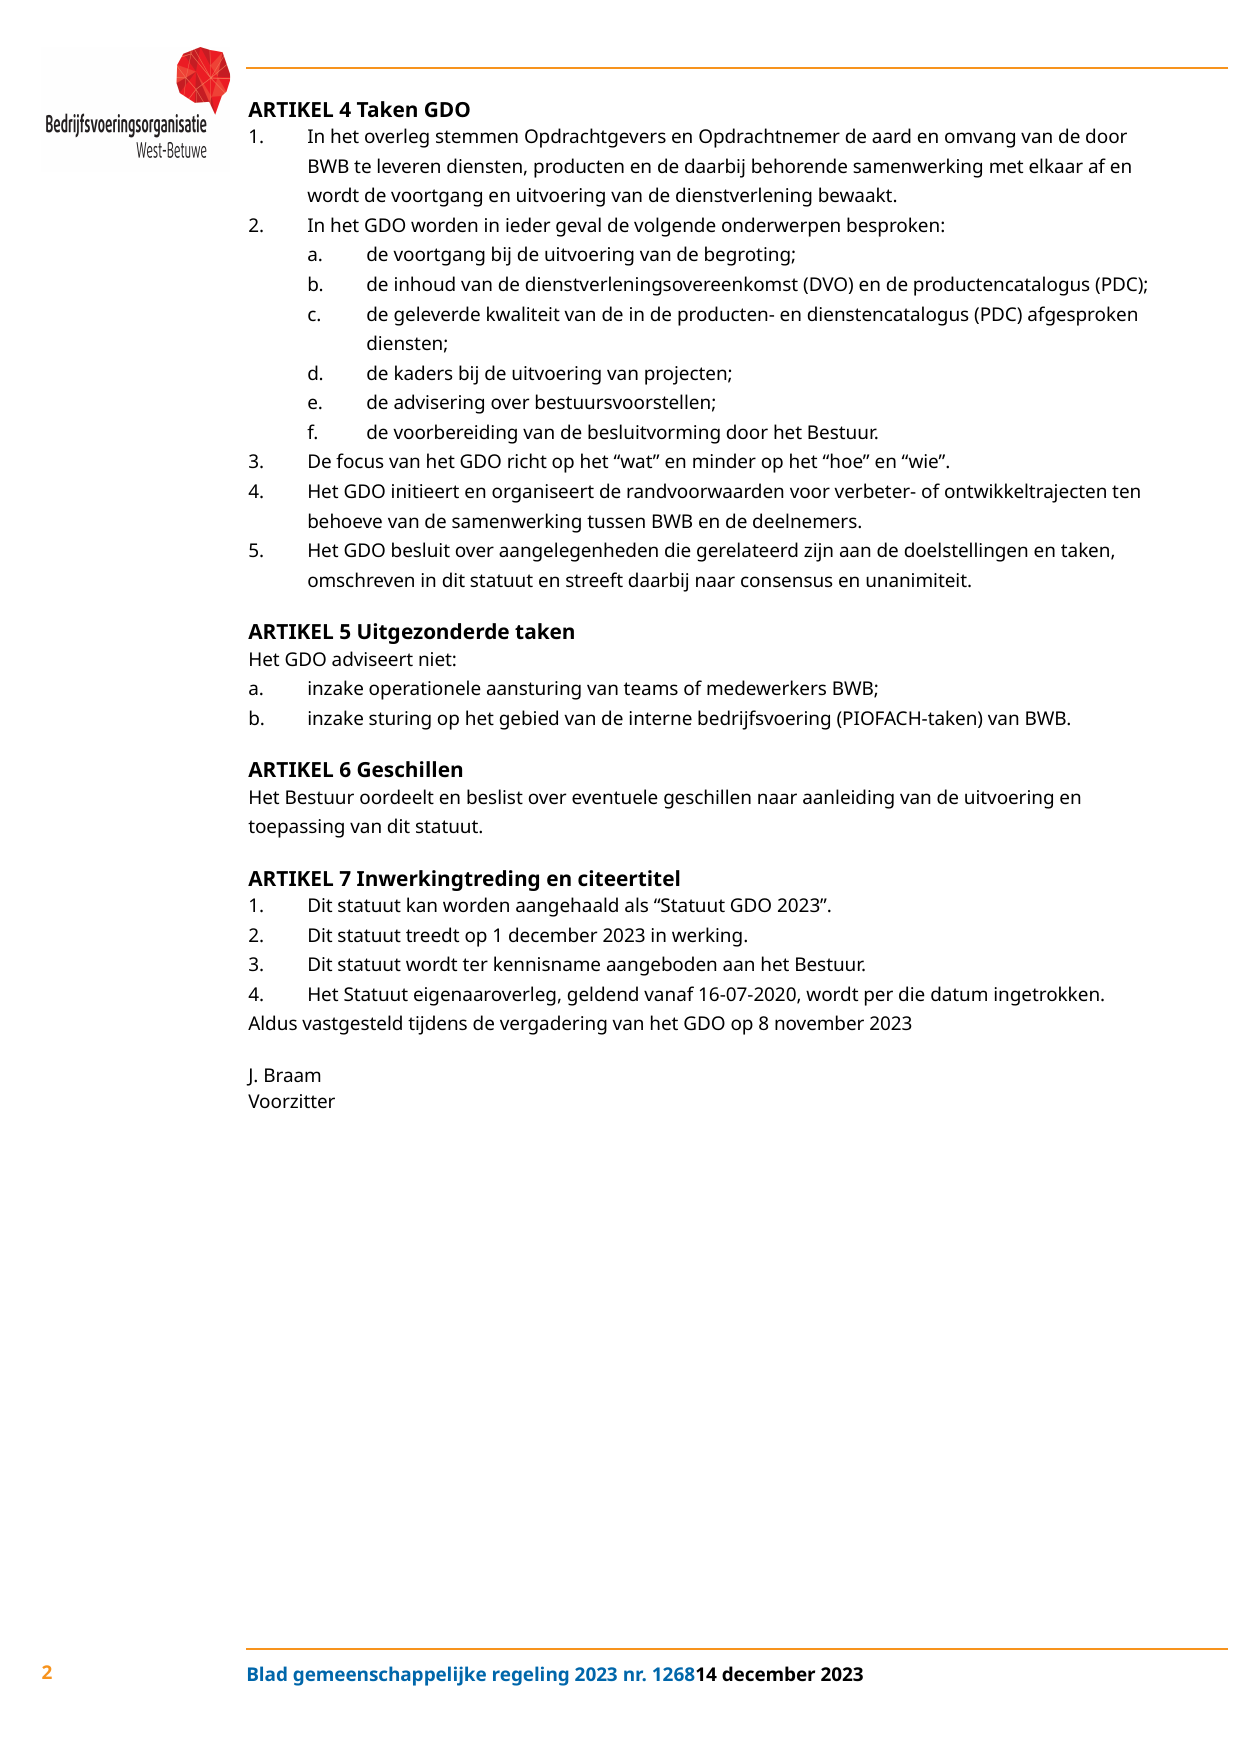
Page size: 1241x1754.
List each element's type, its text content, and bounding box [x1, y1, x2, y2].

list de geleverde kwaliteit van de in de producten- en dienstencatalogus (PDC) afgesproken diensten; [307, 301, 1152, 356]
text Het GDO adviseert niet: [248, 646, 1152, 672]
list inzake sturing op het gebied van de interne bedrijfsvoering (PIOFACH-taken) van BWB. [248, 705, 1152, 731]
list de kaders bij de uitvoering van projecten; [307, 360, 1152, 386]
list Dit statuut kan worden aangehaald als “Statuut GDO 2023”. [248, 892, 1152, 918]
list de advisering over bestuursvoorstellen; [307, 389, 1152, 415]
list Het GDO besluit over aangelegenheden die gerelateerd zijn aan de doelstellingen en taken, omschreven in dit statuut en streeft daarbij naar consensus en unanimiteit. [248, 537, 1152, 593]
text ARTIKEL 6 Geschillen [248, 755, 1152, 784]
text ARTIKEL 5 Uitgezonderde taken [248, 617, 1152, 646]
list de inhoud van de dienstverleningsovereenkomst (DVO) en de productencatalogus (PDC); [307, 271, 1152, 297]
picture [41, 47, 231, 172]
text ARTIKEL 7 Inwerkingtreding en citeertitel [248, 864, 1152, 892]
list Dit statuut treedt op 1 december 2023 in werking. [248, 922, 1152, 948]
list de voorbereiding van de besluitvorming door het Bestuur. [307, 419, 1152, 445]
list In het overleg stemmen Opdrachtgevers en Opdrachtnemer de aard en omvang van de door BWB te leveren diensten, producten en de daarbij behorende samenwerking met elkaar af en wordt de voortgang en uitvoering van de dienstverlening bewaakt. [248, 123, 1152, 208]
list Het GDO initieert en organiseert de randvoorwaarden voor verbeter- of ontwikkeltrajecten ten behoeve van de samenwerking tussen BWB en de deelnemers. [248, 478, 1152, 533]
text Het Bestuur oordeelt en beslist over eventuele geschillen naar aanleiding van de uitvoering en toepassing van dit statuut. [248, 784, 1152, 839]
text Voorzitter [248, 1088, 1152, 1113]
text ARTIKEL 4 Taken GDO [248, 95, 1152, 123]
list De focus van het GDO richt op het “wat” en minder op het “hoe” en “wie”. [248, 449, 1152, 474]
list Dit statuut wordt ter kennisname aangeboden aan het Bestuur. [248, 951, 1152, 977]
list Het Statuut eigenaaroverleg, geldend vanaf 16-07-2020, wordt per die datum ingetrokken. [248, 981, 1152, 1007]
list de voortgang bij de uitvoering van de begroting; [307, 242, 1152, 267]
list inzake operationele aansturing van teams of medewerkers BWB; [248, 675, 1152, 701]
text Aldus vastgesteld tijdens de vergadering van het GDO op 8 november 2023 [248, 1011, 1152, 1036]
text J. Braam [248, 1062, 1152, 1088]
list In het GDO worden in ieder geval de volgende onderwerpen besproken: [248, 212, 1152, 238]
